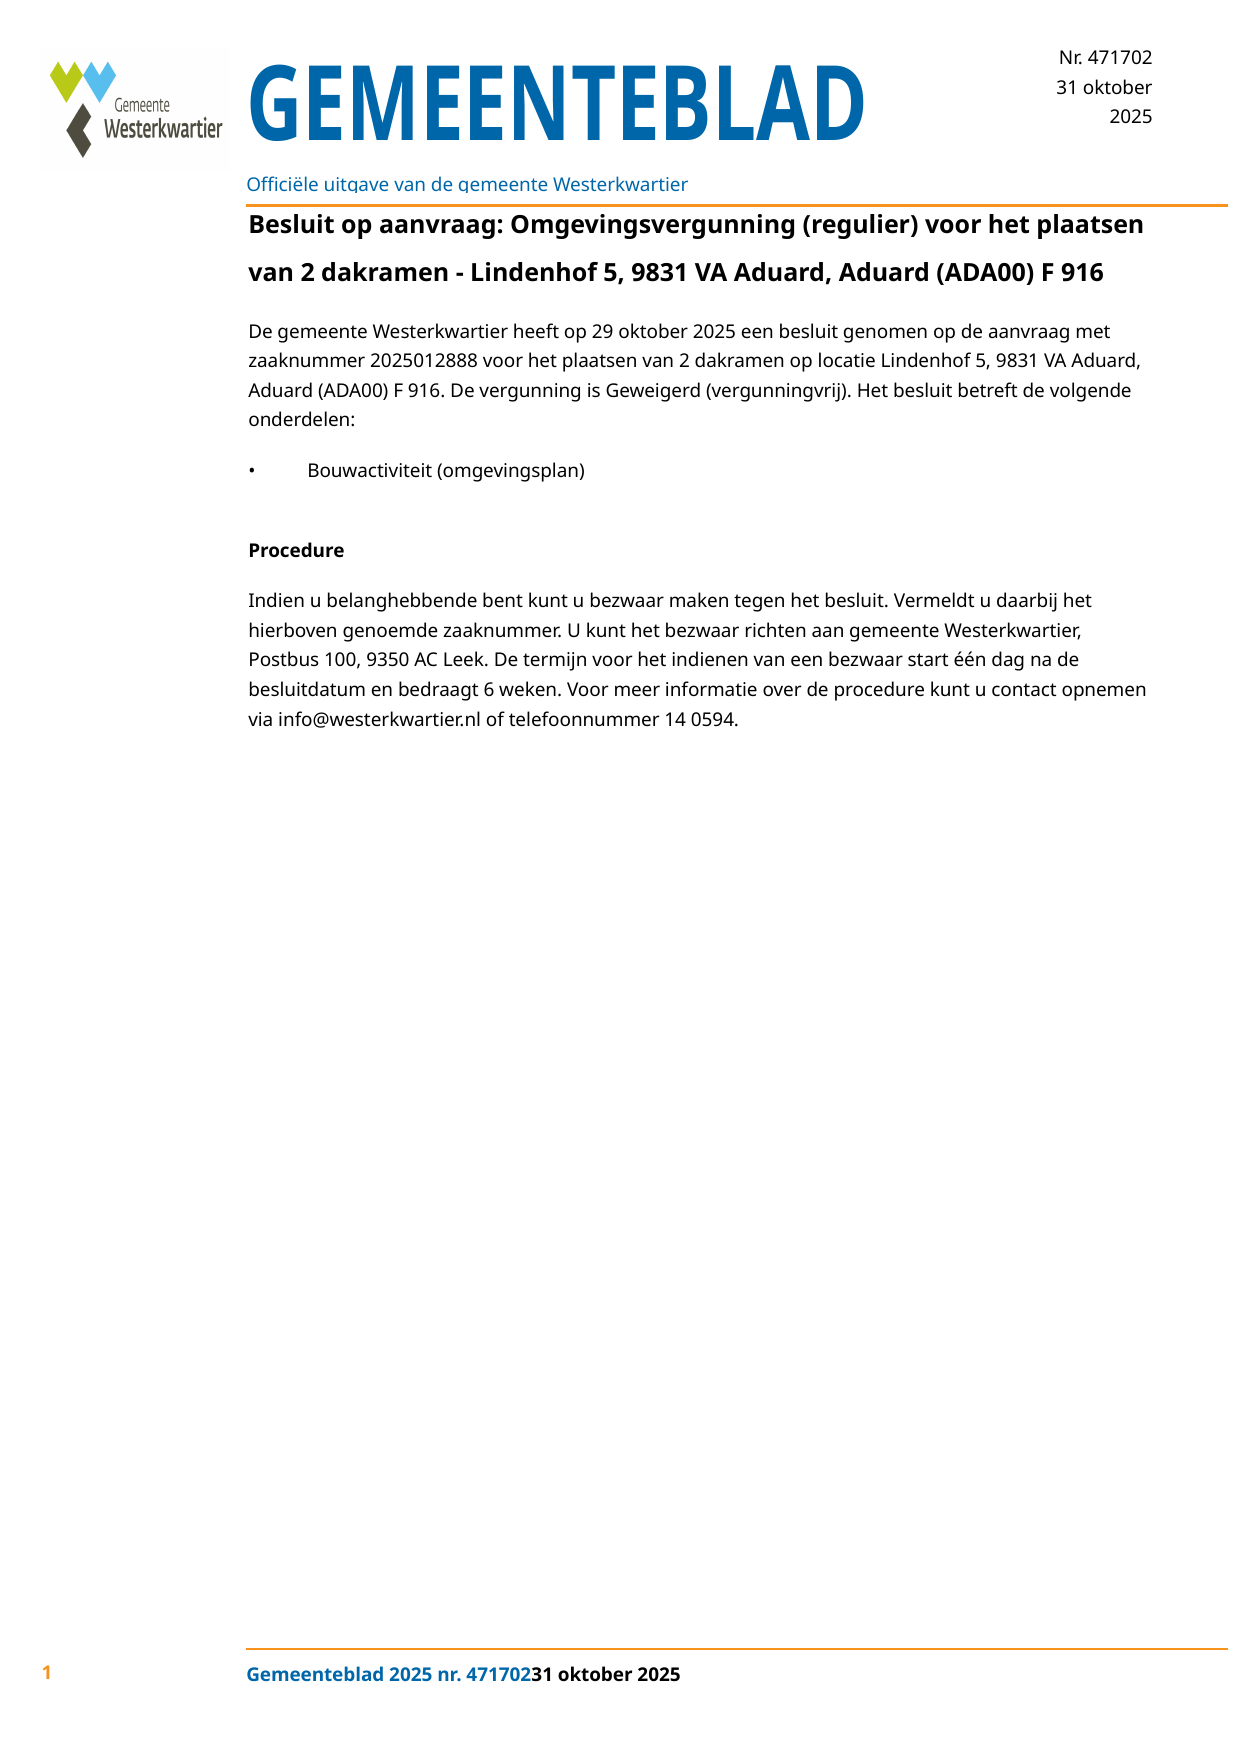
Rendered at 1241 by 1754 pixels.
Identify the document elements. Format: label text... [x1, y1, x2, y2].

list Bouwactiviteit (omgevingsplan) [248, 457, 1152, 483]
picture [41, 47, 231, 172]
text De gemeente Westerkwartier heeft op 29 oktober 2025 een besluit genomen op de aanvraag met zaaknummer 2025012888 voor het plaatsen van 2 dakramen op locatie Lindenhof 5, 9831 VA Aduard, Aduard (ADA00) F 916. De vergunning is Geweigerd (vergunningvrij). Het besluit betreft de volgende onderdelen: [248, 318, 1152, 432]
text Indien u belanghebbende bent kunt u bezwaar maken tegen het besluit. Vermeldt u daarbij het hierboven genoemde zaaknummer. U kunt het bezwaar richten aan gemeente Westerkwartier, Postbus 100, 9350 AC Leek. De termijn voor het indienen van een bezwaar start één dag na de besluitdatum en bedraagt 6 weken. Voor meer informatie over de procedure kunt u contact opnemen via info@westerkwartier.nl of telefoonnummer 14 0594. [248, 587, 1152, 732]
text Procedure [248, 537, 1152, 563]
text Besluit op aanvraag: Omgevingsvergunning (regulier) voor het plaatsen van 2 dakramen - Lindenhof 5, 9831 VA Aduard, Aduard (ADA00) F 916 [248, 207, 1152, 288]
